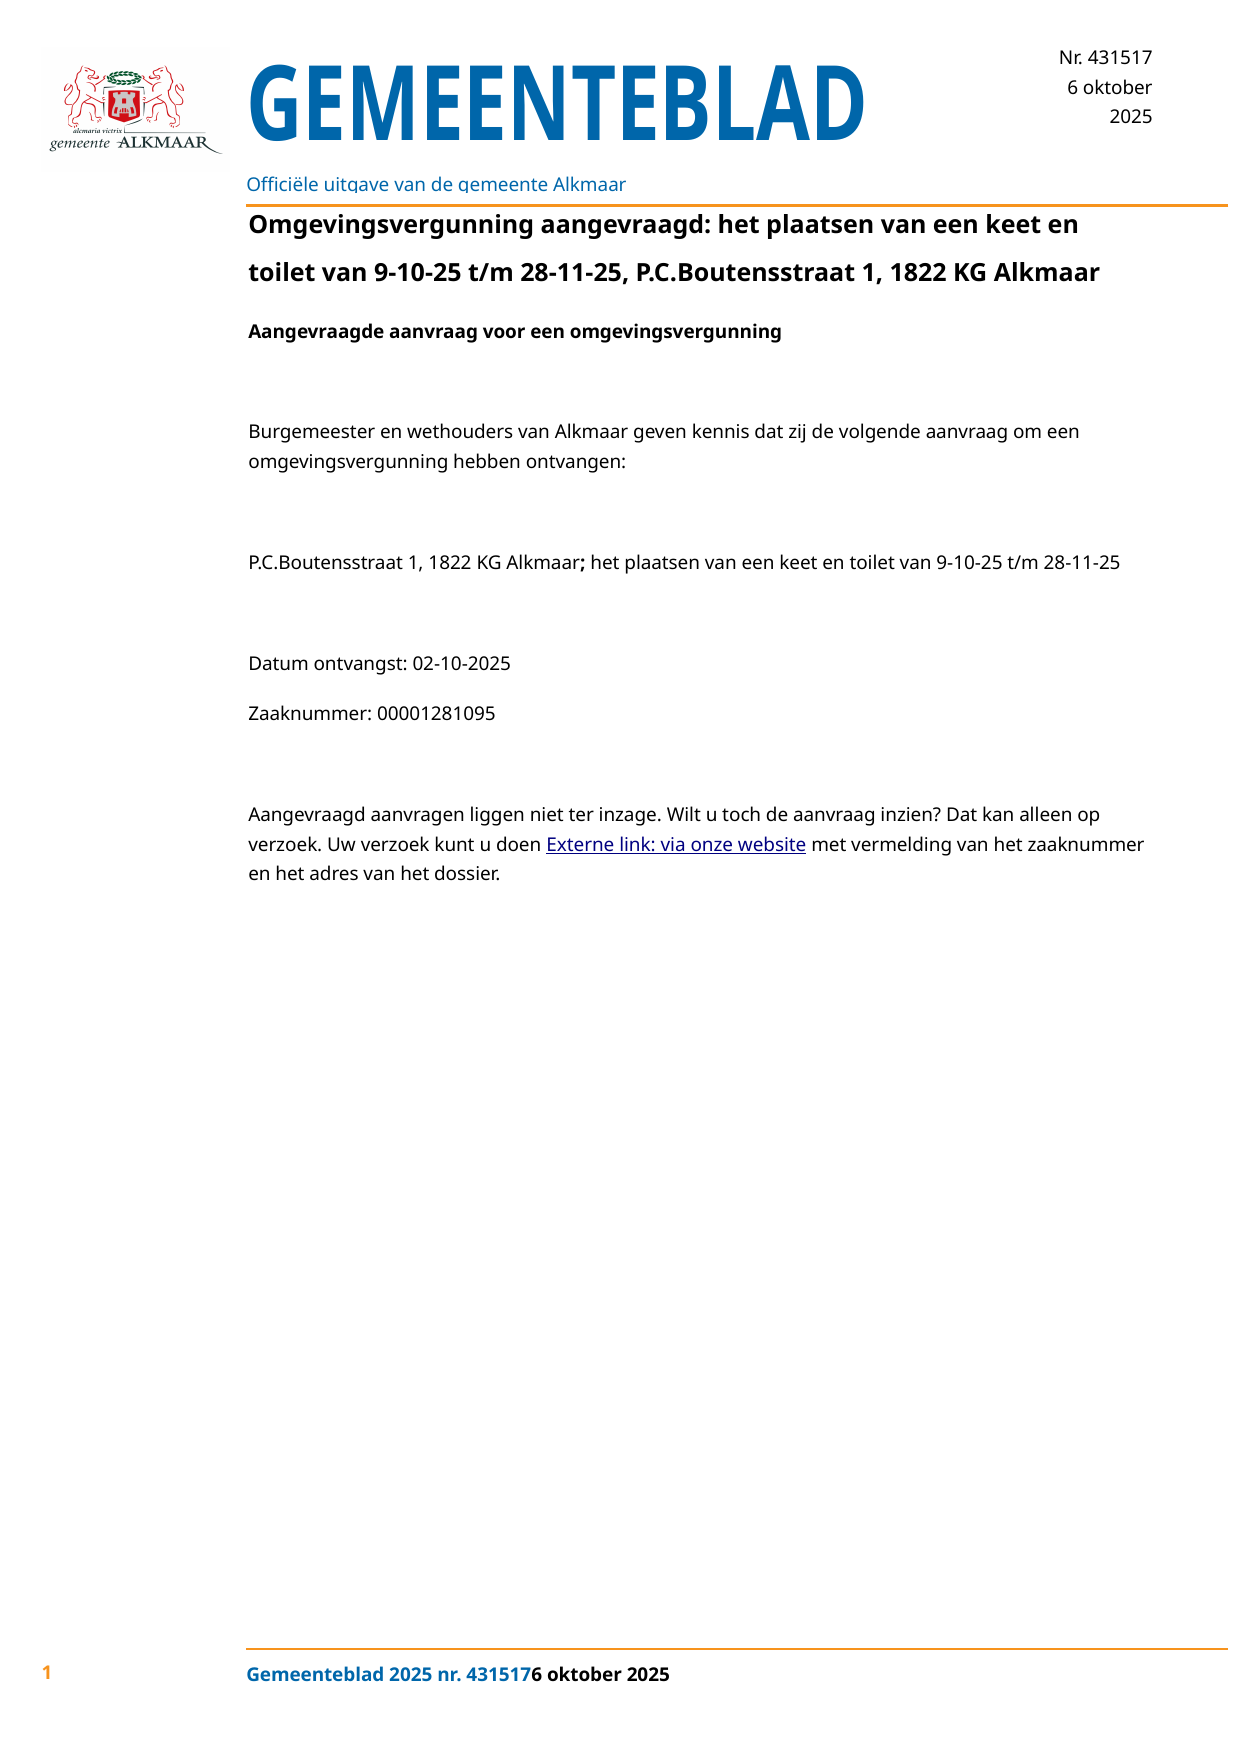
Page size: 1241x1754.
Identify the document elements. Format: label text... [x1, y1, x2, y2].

text Datum ontvangst: 02-10-2025 [248, 650, 1152, 676]
text Omgevingsvergunning aangevraagd: het plaatsen van een keet en toilet van 9-10-25 t/m 28-11-25, P.C.Boutensstraat 1, 1822 KG Alkmaar [248, 207, 1152, 288]
text Aangevraagd aanvragen liggen niet ter inzage. Wilt u toch de aanvraag inzien? Dat kan alleen op verzoek. Uw verzoek kunt u doen Externe link: via onze website met vermelding van het zaaknummer en het adres van het dossier. [248, 801, 1152, 886]
text Burgemeester en wethouders van Alkmaar geven kennis dat zij de volgende aanvraag om een omgevingsvergunning hebben ontvangen: [248, 419, 1152, 474]
text P.C.Boutensstraat 1, 1822 KG Alkmaar; het plaatsen van een keet en toilet van 9-10-25 t/m 28-11-25 [248, 549, 1152, 575]
text Aangevraagde aanvraag voor een omgevingsvergunning [248, 318, 1152, 344]
picture [41, 47, 231, 172]
text Zaaknummer: 00001281095 [248, 700, 1152, 726]
